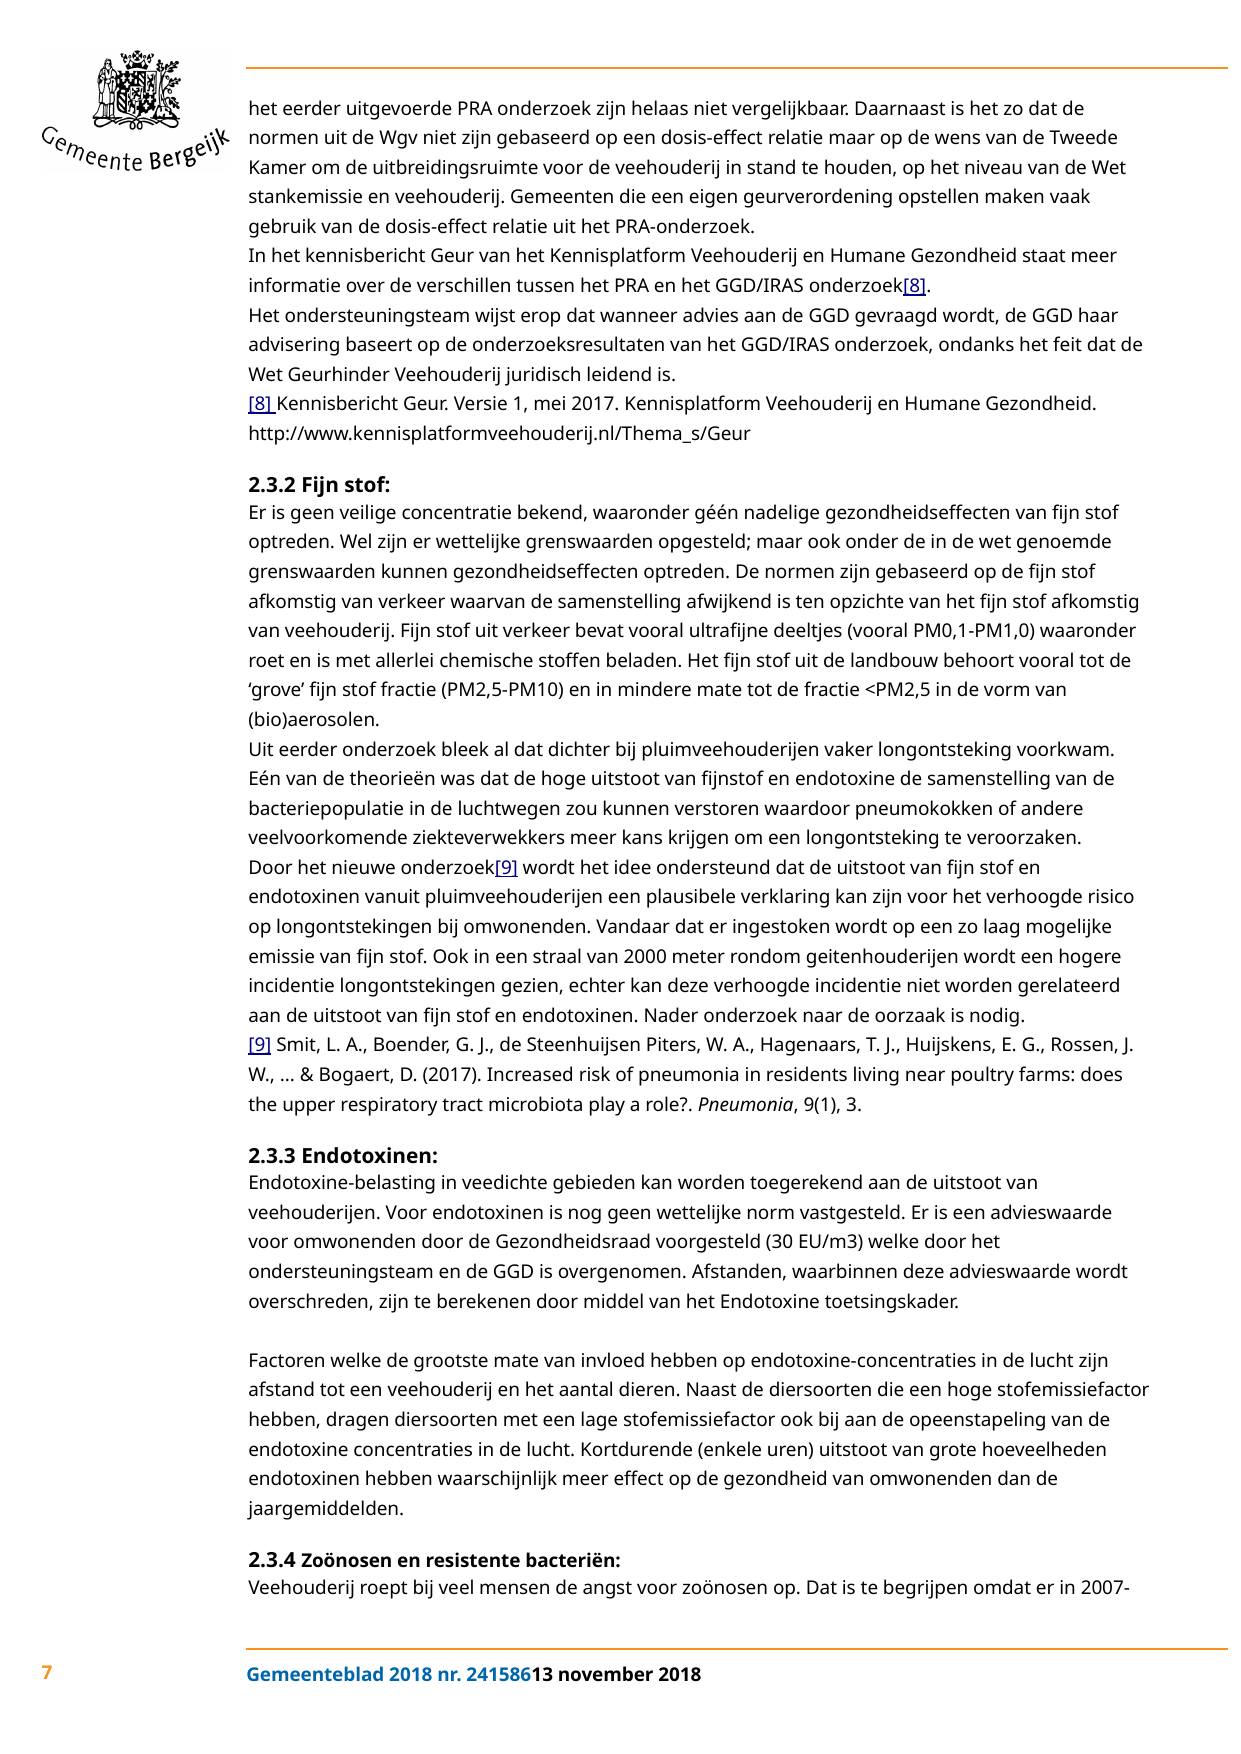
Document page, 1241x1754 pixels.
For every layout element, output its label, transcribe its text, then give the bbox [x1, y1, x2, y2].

text Er is geen veilige concentratie bekend, waaronder géén nadelige gezondheidseffecten van fijn stof optreden. Wel zijn er wettelijke grenswaarden opgesteld; maar ook onder de in de wet genoemde grenswaarden kunnen gezondheidseffecten optreden. De normen zijn gebaseerd op de fijn stof afkomstig van verkeer waarvan de samenstelling afwijkend is ten opzichte van het fijn stof afkomstig van veehouderij. Fijn stof uit verkeer bevat vooral ultrafijne deeltjes (vooral PM0,1-PM1,0) waaronder roet en is met allerlei chemische stoffen beladen. Het fijn stof uit de landbouw behoort vooral tot de ‘grove’ fijn stof fractie (PM2,5-PM10) en in mindere mate tot de fractie <PM2,5 in de vorm van (bio)aerosolen. [248, 499, 1152, 732]
text Uit eerder onderzoek bleek al dat dichter bij pluimveehouderijen vaker longontsteking voorkwam. Eén van de theorieën was dat de hoge uitstoot van fijnstof en endotoxine de samenstelling van de bacteriepopulatie in de luchtwegen zou kunnen verstoren waardoor pneumokokken of andere veelvoorkomende ziekteverwekkers meer kans krijgen om een longontsteking te veroorzaken. [248, 736, 1152, 850]
text In het kennisbericht Geur van het Kennisplatform Veehouderij en Humane Gezondheid staat meer informatie over de verschillen tussen het PRA en het GGD/IRAS onderzoek[8]. [248, 243, 1152, 298]
text het eerder uitgevoerde PRA onderzoek zijn helaas niet vergelijkbaar. Daarnaast is het zo dat de normen uit de Wgv niet zijn gebaseerd op een dosis-effect relatie maar op de wens van de Tweede Kamer om de uitbreidingsruimte voor de veehouderij in stand te houden, op het niveau van de Wet stankemissie en veehouderij. Gemeenten die een eigen geurverordening opstellen maken vaak gebruik van de dosis-effect relatie uit het PRA-onderzoek. [248, 95, 1152, 239]
text Het ondersteuningsteam wijst erop dat wanneer advies aan de GGD gevraagd wordt, de GGD haar advisering baseert op de onderzoeksresultaten van het GGD/IRAS onderzoek, ondanks het feit dat de Wet Geurhinder Veehouderij juridisch leidend is. [248, 302, 1152, 387]
text [8] Kennisbericht Geur. Versie 1, mei 2017. Kennisplatform Veehouderij en Humane Gezondheid. http://www.kennisplatformveehouderij.nl/Thema_s/Geur [248, 391, 1152, 446]
text 2.3.2 Fijn stof: [248, 471, 1152, 499]
text 2.3.4 Zoönosen en resistente bacteriën: [248, 1545, 1152, 1574]
text Door het nieuwe onderzoek[9] wordt het idee ondersteund dat de uitstoot van fijn stof en endotoxinen vanuit pluimveehouderijen een plausibele verklaring kan zijn voor het verhoogde risico op longontstekingen bij omwonenden. Vandaar dat er ingestoken wordt op een zo laag mogelijke emissie van fijn stof. Ook in een straal van 2000 meter rondom geitenhouderijen wordt een hogere incidentie longontstekingen gezien, echter kan deze verhoogde incidentie niet worden gerelateerd aan de uitstoot van fijn stof en endotoxinen. Nader onderzoek naar de oorzaak is nodig. [248, 854, 1152, 1028]
text Factoren welke de grootste mate van invloed hebben op endotoxine-concentraties in de lucht zijn afstand tot een veehouderij en het aantal dieren. Naast de diersoorten die een hoge stofemissiefactor hebben, dragen diersoorten met een lage stofemissiefactor ook bij aan de opeenstapeling van de endotoxine concentraties in de lucht. Kortdurende (enkele uren) uitstoot van grote hoeveelheden endotoxinen hebben waarschijnlijk meer effect op de gezondheid van omwonenden dan de jaargemiddelden. [248, 1347, 1152, 1521]
text Endotoxine-belasting in veedichte gebieden kan worden toegerekend aan de uitstoot van veehouderijen. Voor endotoxinen is nog geen wettelijke norm vastgesteld. Er is een advieswaarde voor omwonenden door de Gezondheidsraad voorgesteld (30 EU/m3) welke door het ondersteuningsteam en de GGD is overgenomen. Afstanden, waarbinnen deze advieswaarde wordt overschreden, zijn te berekenen door middel van het Endotoxine toetsingskader. [248, 1169, 1152, 1314]
text 2.3.3 Endotoxinen: [248, 1141, 1152, 1169]
picture [41, 47, 231, 172]
text [9] Smit, L. A., Boender, G. J., de Steenhuijsen Piters, W. A., Hagenaars, T. J., Huijskens, E. G., Rossen, J. W., ... & Bogaert, D. (2017). Increased risk of pneumonia in residents living near poultry farms: does the upper respiratory tract microbiota play a role?. Pneumonia, 9(1), 3. [248, 1032, 1152, 1116]
text Veehouderij roept bij veel mensen de angst voor zoönosen op. Dat is te begrijpen omdat er in 2007- [248, 1574, 1152, 1599]
